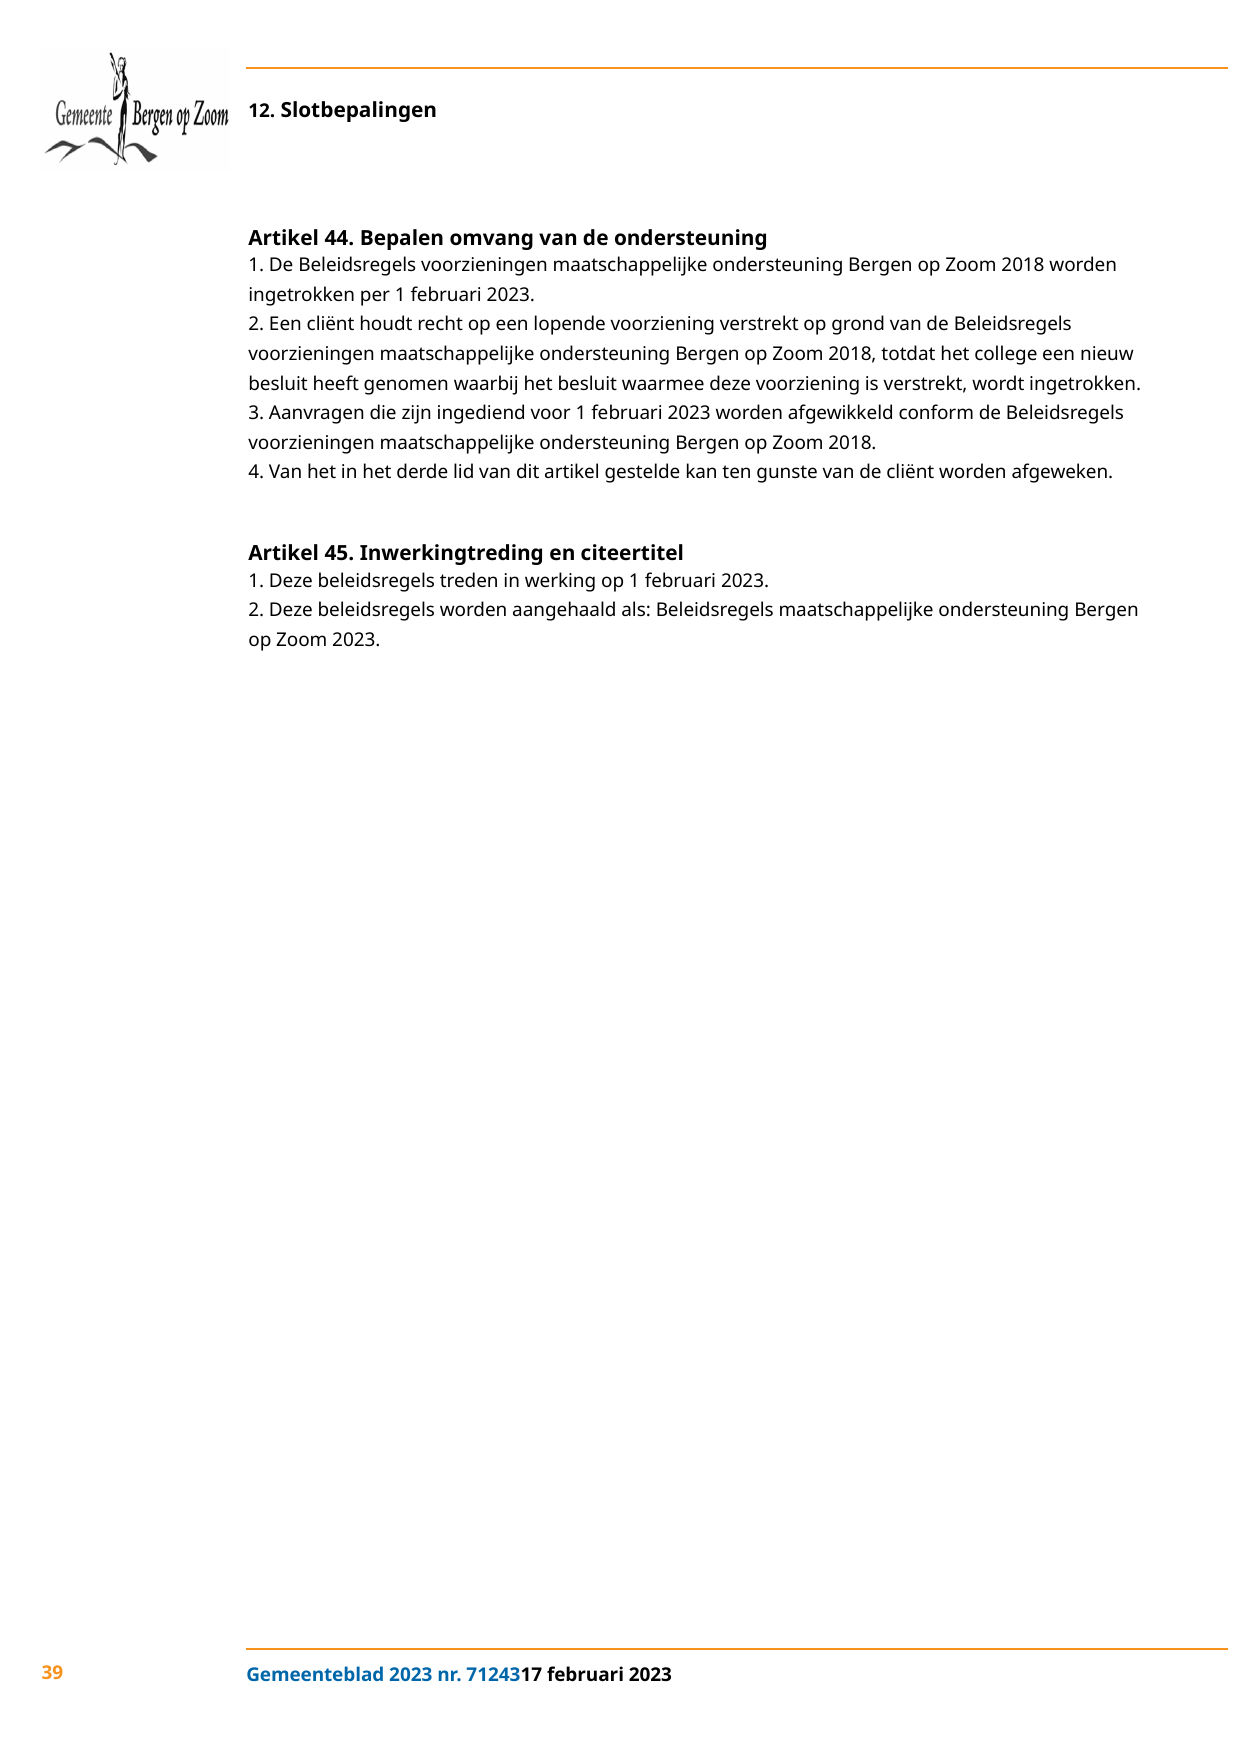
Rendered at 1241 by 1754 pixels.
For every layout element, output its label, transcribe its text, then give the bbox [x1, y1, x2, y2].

text 3. Aanvragen die zijn ingediend voor 1 februari 2023 worden afgewikkeld conform de Beleidsregels voorzieningen maatschappelijke ondersteuning Bergen op Zoom 2018. [248, 399, 1152, 454]
text 2. Deze beleidsregels worden aangehaald als: Beleidsregels maatschappelijke ondersteuning Bergen op Zoom 2023. [248, 596, 1152, 652]
text 2. Een cliënt houdt recht op een lopende voorziening verstrekt op grond van de Beleidsregels voorzieningen maatschappelijke ondersteuning Bergen op Zoom 2018, totdat het college een nieuw besluit heeft genomen waarbij het besluit waarmee deze voorziening is verstrekt, wordt ingetrokken. [248, 311, 1152, 395]
picture [41, 47, 231, 172]
text Artikel 44. Bepalen omvang van de ondersteuning [248, 223, 1152, 251]
text 4. Van het in het derde lid van dit artikel gestelde kan ten gunste van de cliënt worden afgeweken. [248, 458, 1152, 484]
text Artikel 45. Inwerkingtreding en citeertitel [248, 538, 1152, 567]
text 1. Deze beleidsregels treden in werking op 1 februari 2023. [248, 567, 1152, 593]
text 1. De Beleidsregels voorzieningen maatschappelijke ondersteuning Bergen op Zoom 2018 worden ingetrokken per 1 februari 2023. [248, 251, 1152, 307]
text 12. Slotbepalingen [248, 95, 1152, 123]
